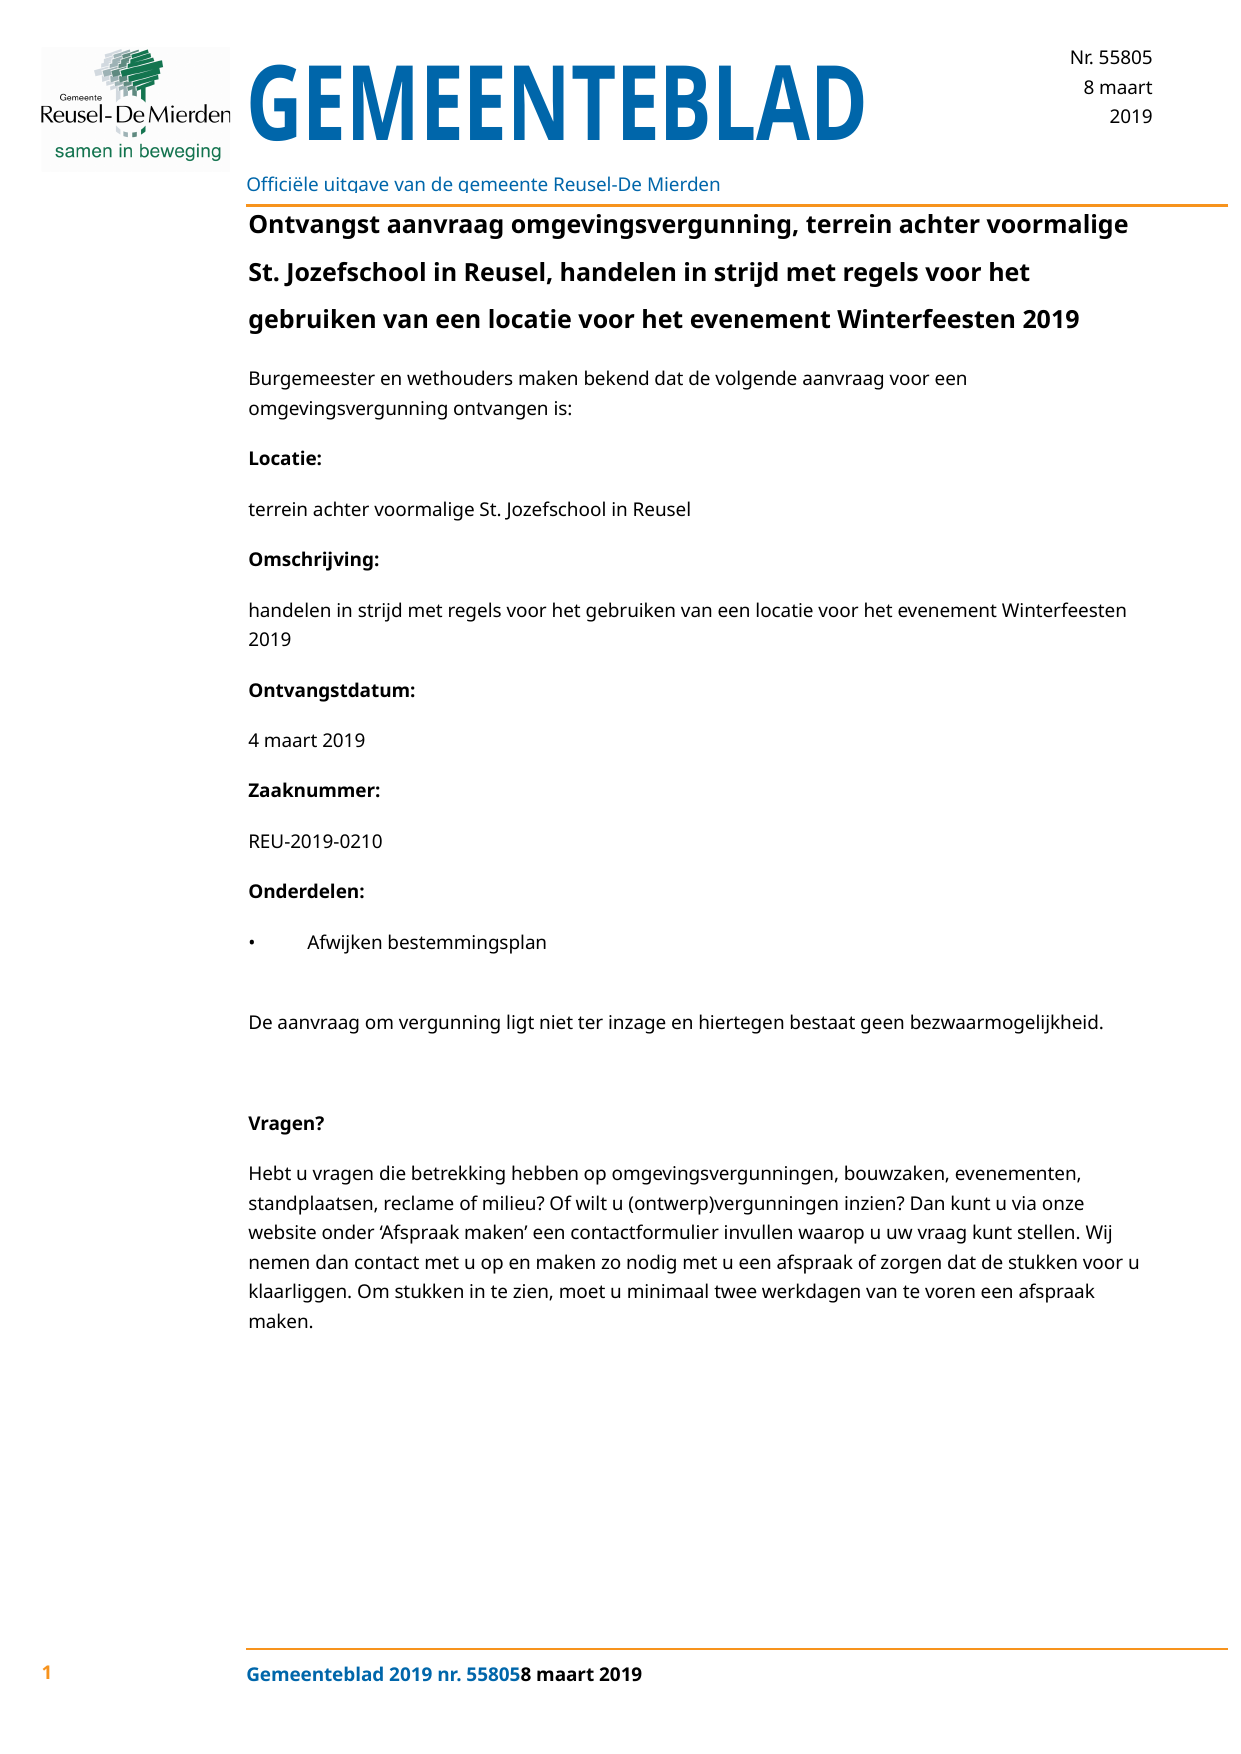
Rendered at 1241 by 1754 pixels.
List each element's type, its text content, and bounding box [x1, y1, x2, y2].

text Hebt u vragen die betrekking hebben op omgevingsvergunningen, bouwzaken, evenementen, standplaatsen, reclame of milieu? Of wilt u (ontwerp)vergunningen inzien? Dan kunt u via onze website onder ‘Afspraak maken’ een contactformulier invullen waarop u uw vraag kunt stellen. Wij nemen dan contact met u op en maken zo nodig met u een afspraak of zorgen dat de stukken voor u klaarliggen. Om stukken in te zien, moet u minimaal twee werkdagen van te voren een afspraak maken. [248, 1160, 1152, 1334]
text Locatie: [248, 446, 1152, 471]
text De aanvraag om vergunning ligt niet ter inzage en hiertegen bestaat geen bezwaarmogelijkheid. [248, 1009, 1152, 1034]
text terrein achter voormalige St. Jozefschool in Reusel [248, 496, 1152, 522]
text Burgemeester en wethouders maken bekend dat de volgende aanvraag voor een omgevingsvergunning ontvangen is: [248, 366, 1152, 421]
text Ontvangst aanvraag omgevingsvergunning, terrein achter voormalige St. Jozefschool in Reusel, handelen in strijd met regels voor het gebruiken van een locatie voor het evenement Winterfeesten 2019 [248, 207, 1152, 336]
text Zaaknummer: [248, 778, 1152, 803]
text Ontvangstdatum: [248, 677, 1152, 702]
text 4 maart 2019 [248, 727, 1152, 753]
text Omschrijving: [248, 546, 1152, 572]
text Onderdelen: [248, 878, 1152, 904]
list Afwijken bestemmingsplan [248, 929, 1152, 954]
text handelen in strijd met regels voor het gebruiken van een locatie voor het evenement Winterfeesten 2019 [248, 597, 1152, 652]
text REU-2019-0210 [248, 828, 1152, 854]
picture [41, 47, 231, 172]
text Vragen? [248, 1110, 1152, 1135]
